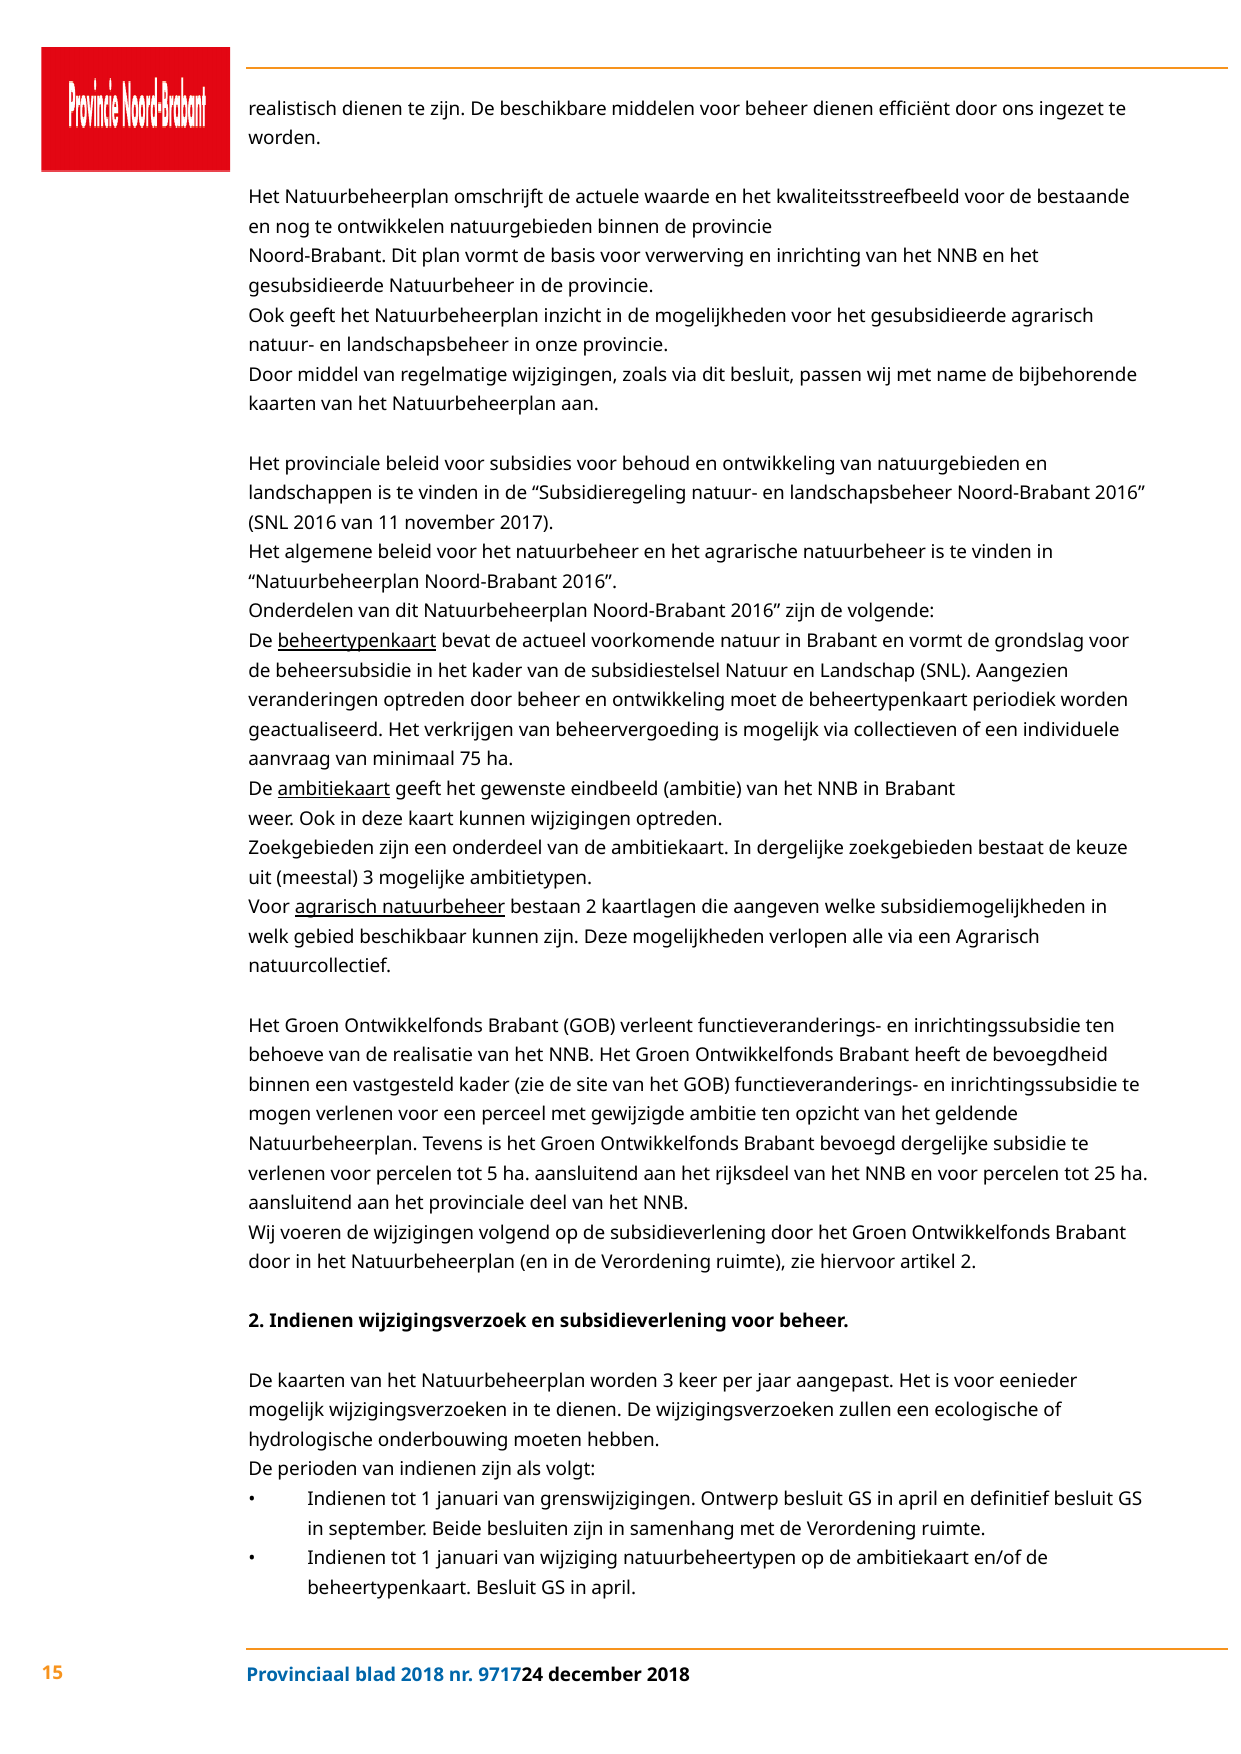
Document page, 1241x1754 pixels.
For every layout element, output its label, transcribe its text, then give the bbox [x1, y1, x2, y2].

text Noord-Brabant. Dit plan vormt de basis voor verwerving en inrichting van het NNB en het gesubsidieerde Natuurbeheer in de provincie. [248, 243, 1152, 298]
picture [41, 47, 231, 172]
text Het provinciale beleid voor subsidies voor behoud en ontwikkeling van natuurgebieden en landschappen is te vinden in de “Subsidieregeling natuur- en landschapsbeheer Noord-Brabant 2016” (SNL 2016 van 11 november 2017). [248, 450, 1152, 535]
text Ook geeft het Natuurbeheerplan inzicht in de mogelijkheden voor het gesubsidieerde agrarisch natuur- en landschapsbeheer in onze provincie. [248, 302, 1152, 357]
text Onderdelen van dit Natuurbeheerplan Noord-Brabant 2016” zijn de volgende: [248, 598, 1152, 623]
text Voor agrarisch natuurbeheer bestaan 2 kaartlagen die aangeven welke subsidiemogelijkheden in welk gebied beschikbaar kunnen zijn. Deze mogelijkheden verlopen alle via een Agrarisch natuurcollectief. [248, 893, 1152, 978]
text Het Natuurbeheerplan omschrijft de actuele waarde en het kwaliteitsstreefbeeld voor de bestaande en nog te ontwikkelen natuurgebieden binnen de provincie [248, 183, 1152, 239]
text Het Groen Ontwikkelfonds Brabant (GOB) verleent functieveranderings- en inrichtingssubsidie ten behoeve van de realisatie van het NNB. Het Groen Ontwikkelfonds Brabant heeft de bevoegdheid binnen een vastgesteld kader (zie de site van het GOB) functieveranderings- en inrichtingssubsidie te mogen verlenen voor een perceel met gewijzigde ambitie ten opzicht van het geldende Natuurbeheerplan. Tevens is het Groen Ontwikkelfonds Brabant bevoegd dergelijke subsidie te verlenen voor percelen tot 5 ha. aansluitend aan het rijksdeel van het NNB en voor percelen tot 25 ha. aansluitend aan het provinciale deel van het NNB. [248, 1012, 1152, 1215]
text Wij voeren de wijzigingen volgend op de subsidieverlening door het Groen Ontwikkelfonds Brabant door in het Natuurbeheerplan (en in de Verordening ruimte), zie hiervoor artikel 2. [248, 1219, 1152, 1274]
text Door middel van regelmatige wijzigingen, zoals via dit besluit, passen wij met name de bijbehorende kaarten van het Natuurbeheerplan aan. [248, 361, 1152, 416]
text realistisch dienen te zijn. De beschikbare middelen voor beheer dienen efficiënt door ons ingezet te worden. [248, 95, 1152, 150]
text weer. Ook in deze kaart kunnen wijzigingen optreden. [248, 805, 1152, 831]
text De ambitiekaart geeft het gewenste eindbeeld (ambitie) van het NNB in Brabant [248, 775, 1152, 801]
text De perioden van indienen zijn als volgt: [248, 1456, 1152, 1481]
text Zoekgebieden zijn een onderdeel van de ambitiekaart. In dergelijke zoekgebieden bestaat de keuze uit (meestal) 3 mogelijke ambitietypen. [248, 834, 1152, 890]
list Indienen tot 1 januari van grenswijzigingen. Ontwerp besluit GS in april en definitief besluit GS in september. Beide besluiten zijn in samenhang met de Verordening ruimte. [248, 1485, 1152, 1541]
text De kaarten van het Natuurbeheerplan worden 3 keer per jaar aangepast. Het is voor eenieder mogelijk wijzigingsverzoeken in te dienen. De wijzigingsverzoeken zullen een ecologische of hydrologische onderbouwing moeten hebben. [248, 1367, 1152, 1452]
text De beheertypenkaart bevat de actueel voorkomende natuur in Brabant en vormt de grondslag voor de beheersubsidie in het kader van de subsidiestelsel Natuur en Landschap (SNL). Aangezien veranderingen optreden door beheer en ontwikkeling moet de beheertypenkaart periodiek worden geactualiseerd. Het verkrijgen van beheervergoeding is mogelijk via collectieven of een individuele aanvraag van minimaal 75 ha. [248, 627, 1152, 771]
text Het algemene beleid voor het natuurbeheer en het agrarische natuurbeheer is te vinden in “Natuurbeheerplan Noord-Brabant 2016”. [248, 538, 1152, 594]
list Indienen tot 1 januari van wijziging natuurbeheertypen op de ambitiekaart en/of de beheertypenkaart. Besluit GS in april. [248, 1544, 1152, 1600]
text 2. Indienen wijzigingsverzoek en subsidieverlening voor beheer. [248, 1308, 1152, 1333]
